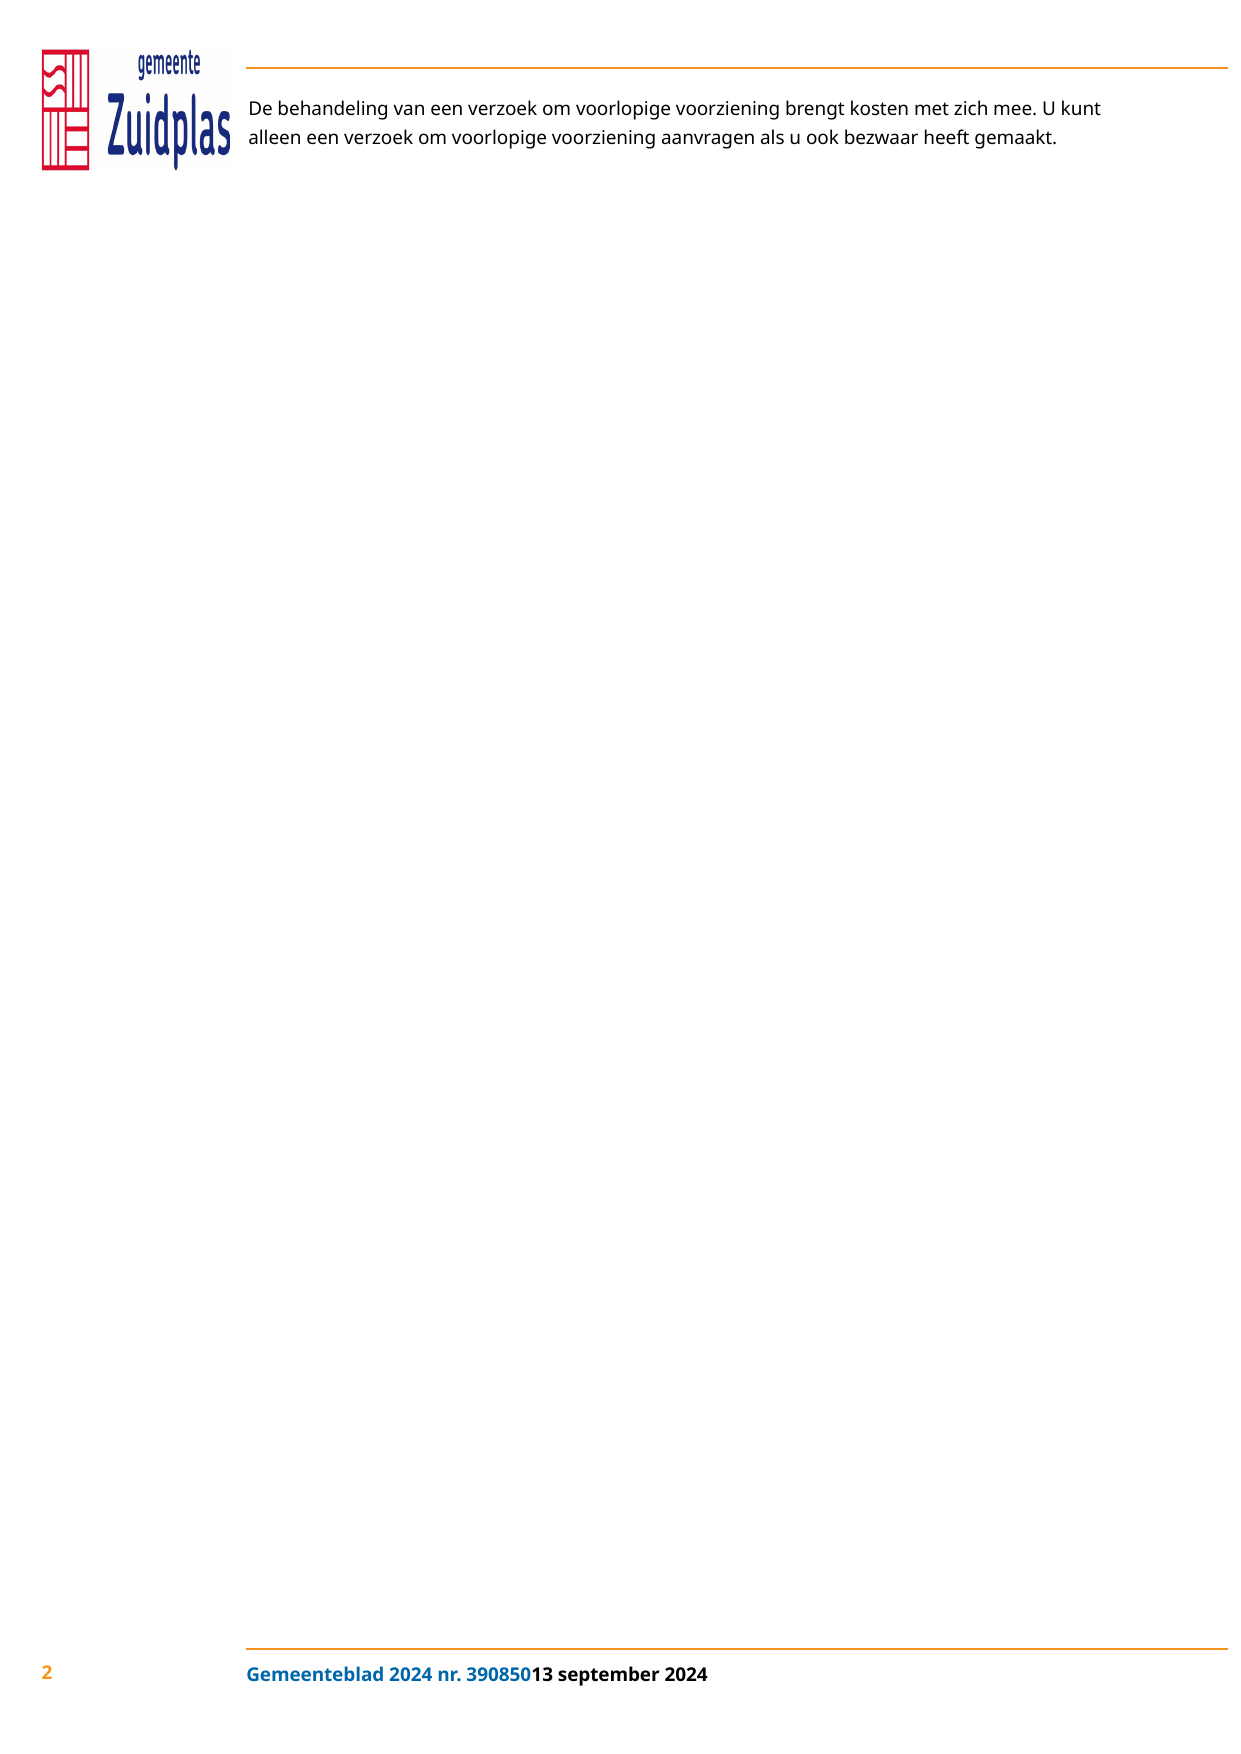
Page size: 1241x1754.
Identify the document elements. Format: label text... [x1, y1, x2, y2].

text De behandeling van een verzoek om voorlopige voorziening brengt kosten met zich mee. U kunt alleen een verzoek om voorlopige voorziening aanvragen als u ook bezwaar heeft gemaakt. [248, 95, 1152, 150]
picture [41, 47, 231, 172]
